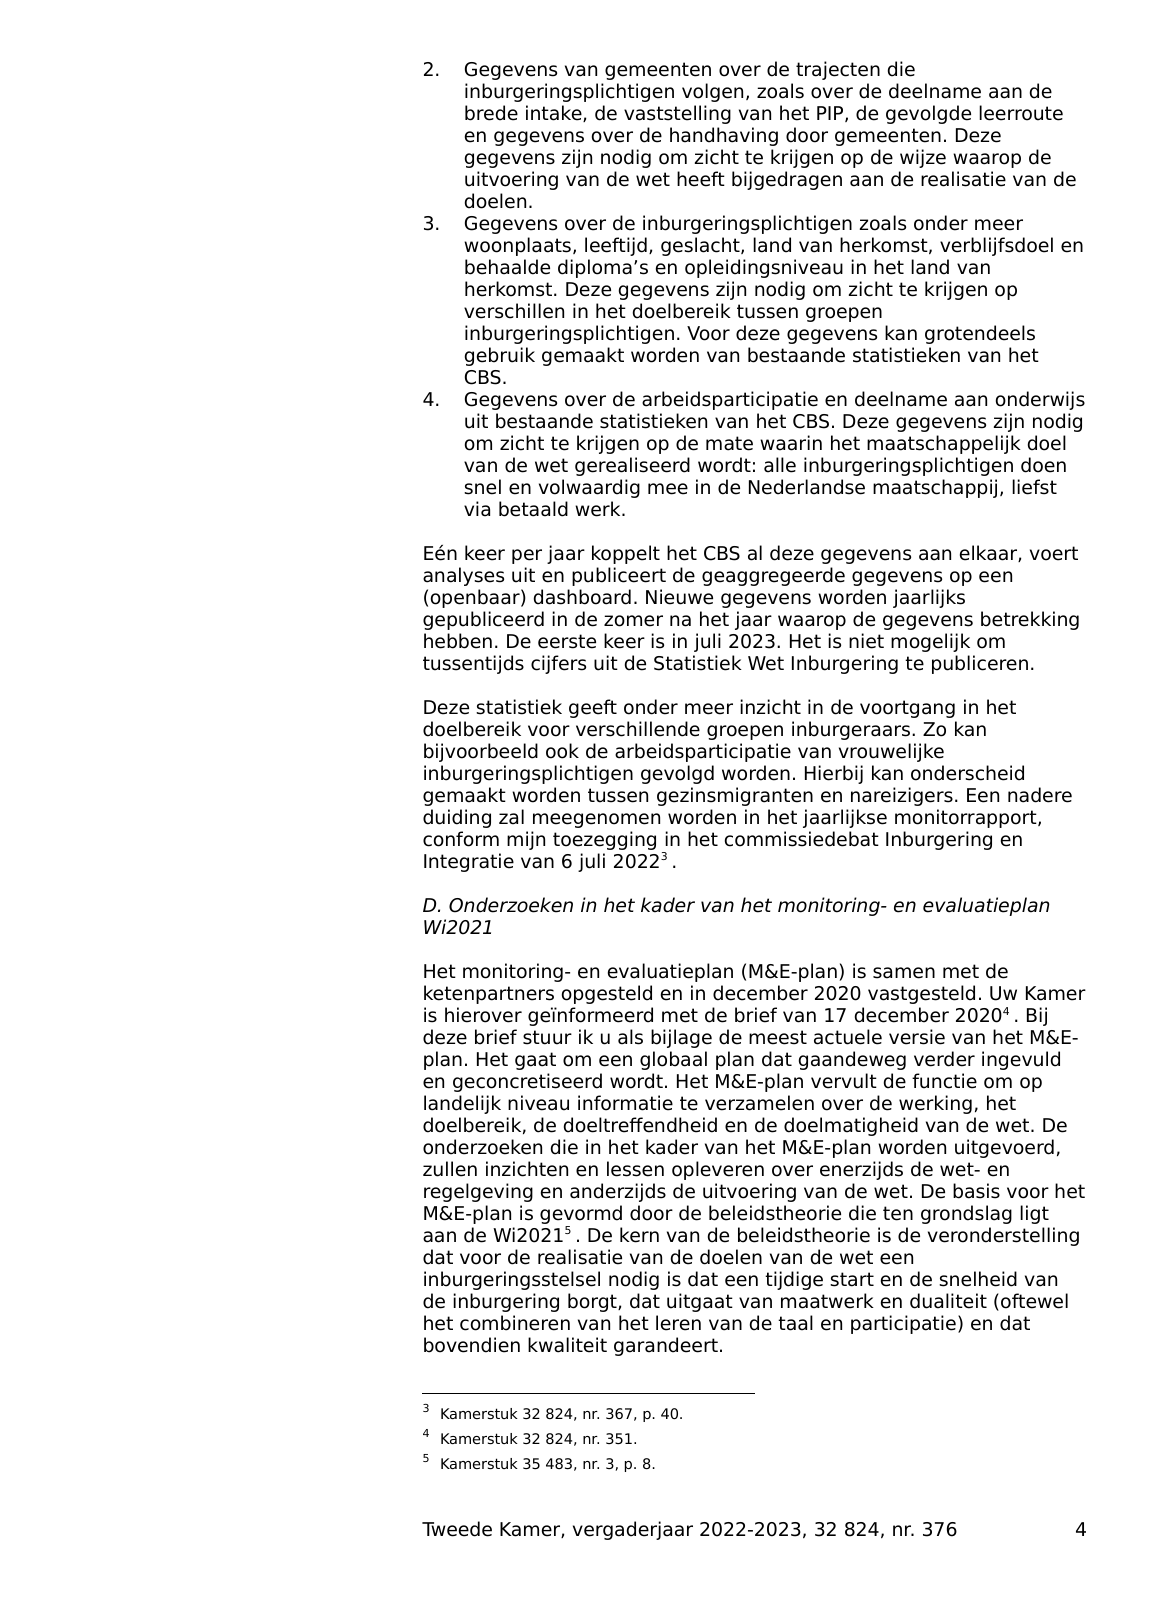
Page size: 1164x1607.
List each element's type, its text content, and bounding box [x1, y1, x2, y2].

text Het monitoring- en evaluatieplan (M&E-plan) is samen met de ketenpartners opgesteld en in december 2020 vastgesteld. Uw Kamer is hierover geïnformeerd met de brief van 17 december 2020. Bij deze brief stuur ik u als bijlage de meest actuele versie van het M&E-plan. Het gaat om een globaal plan dat gaandeweg verder ingevuld en geconcretiseerd wordt. Het M&E-plan vervult de functie om op landelijk niveau informatie te verzamelen over de werking, het doelbereik, de doeltreffendheid en de doelmatigheid van de wet. De onderzoeken die in het kader van het M&E-plan worden uitgevoerd, zullen inzichten en lessen opleveren over enerzijds de wet- en regelgeving en anderzijds de uitvoering van de wet. De basis voor het M&E-plan is gevormd door de beleidstheorie die ten grondslag ligt aan de Wi2021. De kern van de beleidstheorie is de veronderstelling dat voor de realisatie van de doelen van de wet een inburgeringsstelsel nodig is dat een tijdige start en de snelheid van de inburgering borgt, dat uitgaat van maatwerk en dualiteit (oftewel het combineren van het leren van de taal en participatie) en dat bovendien kwaliteit garandeert. [422, 961, 1087, 1357]
text Deze statistiek geeft onder meer inzicht in de voortgang in het doelbereik voor verschillende groepen inburgeraars. Zo kan bijvoorbeeld ook de arbeidsparticipatie van vrouwelijke inburgeringsplichtigen gevolgd worden. Hierbij kan onderscheid gemaakt worden tussen gezinsmigranten en nareizigers. Een nadere duiding zal meegenomen worden in het jaarlijkse monitorrapport, conform mijn toezegging in het commissiedebat Inburgering en Integratie van 6 juli 2022. [422, 697, 1087, 873]
text 4. Gegevens over de arbeidsparticipatie en deelname aan onderwijs uit bestaande statistieken van het CBS. Deze gegevens zijn nodig om zicht te krijgen op de mate waarin het maatschappelijk doel van de wet gerealiseerd wordt: alle inburgeringsplichtigen doen snel en volwaardig mee in de Nederlandse maatschappij, liefst via betaald werk. [422, 389, 1087, 521]
subtitle D. Onderzoeken in het kader van het monitoring- en evaluatieplan Wi2021 [422, 895, 1087, 939]
text Kamerstuk 35 483, nr. 3, p. 8. [422, 1452, 1087, 1474]
text Eén keer per jaar koppelt het CBS al deze gegevens aan elkaar, voert analyses uit en publiceert de geaggregeerde gegevens op een (openbaar) dashboard. Nieuwe gegevens worden jaarlijks gepubliceerd in de zomer na het jaar waarop de gegevens betrekking hebben. De eerste keer is in juli 2023. Het is niet mogelijk om tussentijds cijfers uit de Statistiek Wet Inburgering te publiceren. [422, 543, 1087, 675]
text 2. Gegevens van gemeenten over de trajecten die inburgeringsplichtigen volgen, zoals over de deelname aan de brede intake, de vaststelling van het PIP, de gevolgde leerroute en gegevens over de handhaving door gemeenten. Deze gegevens zijn nodig om zicht te krijgen op de wijze waarop de uitvoering van de wet heeft bijgedragen aan de realisatie van de doelen. [422, 59, 1087, 213]
text Kamerstuk 32 824, nr. 367, p. 40. [422, 1402, 1087, 1424]
text 3. Gegevens over de inburgeringsplichtigen zoals onder meer woonplaats, leeftijd, geslacht, land van herkomst, verblijfsdoel en behaalde diploma’s en opleidingsniveau in het land van herkomst. Deze gegevens zijn nodig om zicht te krijgen op verschillen in het doelbereik tussen groepen inburgeringsplichtigen. Voor deze gegevens kan grotendeels gebruik gemaakt worden van bestaande statistieken van het CBS. [422, 213, 1087, 389]
text Kamerstuk 32 824, nr. 351. [422, 1427, 1087, 1449]
